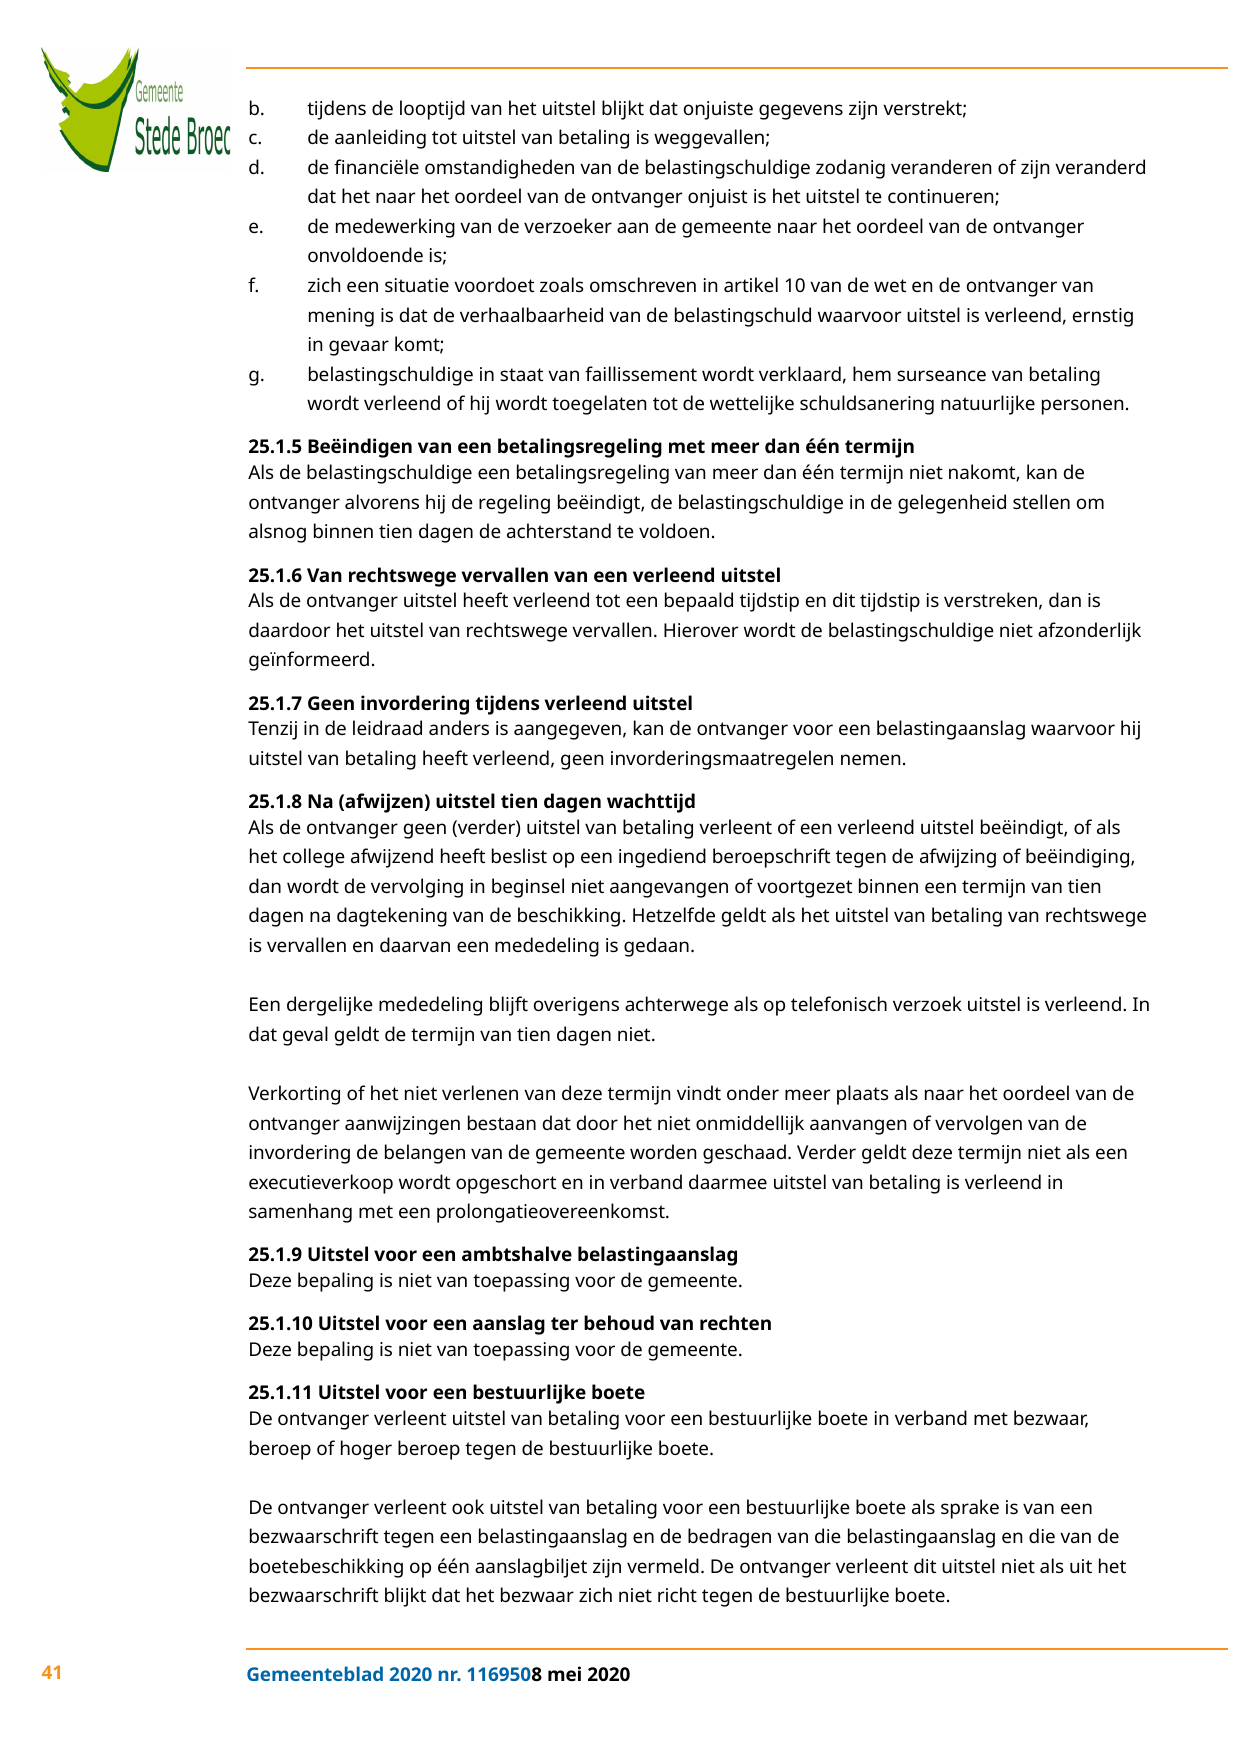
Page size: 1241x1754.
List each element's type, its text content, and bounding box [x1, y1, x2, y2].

list de medewerking van de verzoeker aan de gemeente naar het oordeel van de ontvanger onvoldoende is; [248, 213, 1152, 268]
list tijdens de looptijd van het uitstel blijkt dat onjuiste gegevens zijn verstrekt; [248, 95, 1152, 121]
text Tenzij in de leidraad anders is aangegeven, kan de ontvanger voor een belastingaanslag waarvoor hij uitstel van betaling heeft verleend, geen invorderingsmaatregelen nemen. [248, 716, 1152, 771]
text De ontvanger verleent ook uitstel van betaling voor een bestuurlijke boete als sprake is van een bezwaarschrift tegen een belastingaanslag en de bedragen van die belastingaanslag en die van de boetebeschikking op één aanslagbiljet zijn vermeld. De ontvanger verleent dit uitstel niet als uit het bezwaarschrift blijkt dat het bezwaar zich niet richt tegen de bestuurlijke boete. [248, 1494, 1152, 1608]
text 25.1.9 Uitstel voor een ambtshalve belastingaanslag [248, 1242, 1152, 1267]
picture [41, 47, 231, 172]
text Deze bepaling is niet van toepassing voor de gemeente. [248, 1336, 1152, 1362]
text 25.1.5 Beëindigen van een betalingsregeling met meer dan één termijn [248, 434, 1152, 459]
text 25.1.6 Van rechtswege vervallen van een verleend uitstel [248, 562, 1152, 587]
text 25.1.11 Uitstel voor een bestuurlijke boete [248, 1379, 1152, 1405]
text 25.1.10 Uitstel voor een aanslag ter behoud van rechten [248, 1311, 1152, 1336]
text De ontvanger verleent uitstel van betaling voor een bestuurlijke boete in verband met bezwaar, beroep of hoger beroep tegen de bestuurlijke boete. [248, 1405, 1152, 1460]
list de financiële omstandigheden van de belastingschuldige zodanig veranderen of zijn veranderd dat het naar het oordeel van de ontvanger onjuist is het uitstel te continueren; [248, 154, 1152, 209]
text Als de ontvanger geen (verder) uitstel van betaling verleent of een verleend uitstel beëindigt, of als het college afwijzend heeft beslist op een ingediend beroepschrift tegen de afwijzing of beëindiging, dan wordt de vervolging in beginsel niet aangevangen of voortgezet binnen een termijn van tien dagen na dagtekening van de beschikking. Hetzelfde geldt als het uitstel van betaling van rechtswege is vervallen en daarvan een mededeling is gedaan. [248, 814, 1152, 958]
text 25.1.8 Na (afwijzen) uitstel tien dagen wachttijd [248, 788, 1152, 814]
list de aanleiding tot uitstel van betaling is weggevallen; [248, 124, 1152, 150]
text Als de ontvanger uitstel heeft verleend tot een bepaald tijdstip en dit tijdstip is verstreken, dan is daardoor het uitstel van rechtswege vervallen. Hierover wordt de belastingschuldige niet afzonderlijk geïnformeerd. [248, 587, 1152, 672]
list belastingschuldige in staat van faillissement wordt verklaard, hem surseance van betaling wordt verleend of hij wordt toegelaten tot de wettelijke schuldsanering natuurlijke personen. [248, 361, 1152, 416]
text Als de belastingschuldige een betalingsregeling van meer dan één termijn niet nakomt, kan de ontvanger alvorens hij de regeling beëindigt, de belastingschuldige in de gelegenheid stellen om alsnog binnen tien dagen de achterstand te voldoen. [248, 459, 1152, 544]
text Verkorting of het niet verlenen van deze termijn vindt onder meer plaats als naar het oordeel van de ontvanger aanwijzingen bestaan dat door het niet onmiddellijk aanvangen of vervolgen van de invordering de belangen van de gemeente worden geschaad. Verder geldt deze termijn niet als een executieverkoop wordt opgeschort en in verband daarmee uitstel van betaling is verleend in samenhang met een prolongatieovereenkomst. [248, 1080, 1152, 1224]
text 25.1.7 Geen invordering tijdens verleend uitstel [248, 690, 1152, 716]
text Een dergelijke mededeling blijft overigens achterwege als op telefonisch verzoek uitstel is verleend. In dat geval geldt de termijn van tien dagen niet. [248, 991, 1152, 1047]
text Deze bepaling is niet van toepassing voor de gemeente. [248, 1267, 1152, 1293]
list zich een situatie voordoet zoals omschreven in artikel 10 van de wet en de ontvanger van mening is dat de verhaalbaarheid van de belastingschuld waarvoor uitstel is verleend, ernstig in gevaar komt; [248, 272, 1152, 357]
